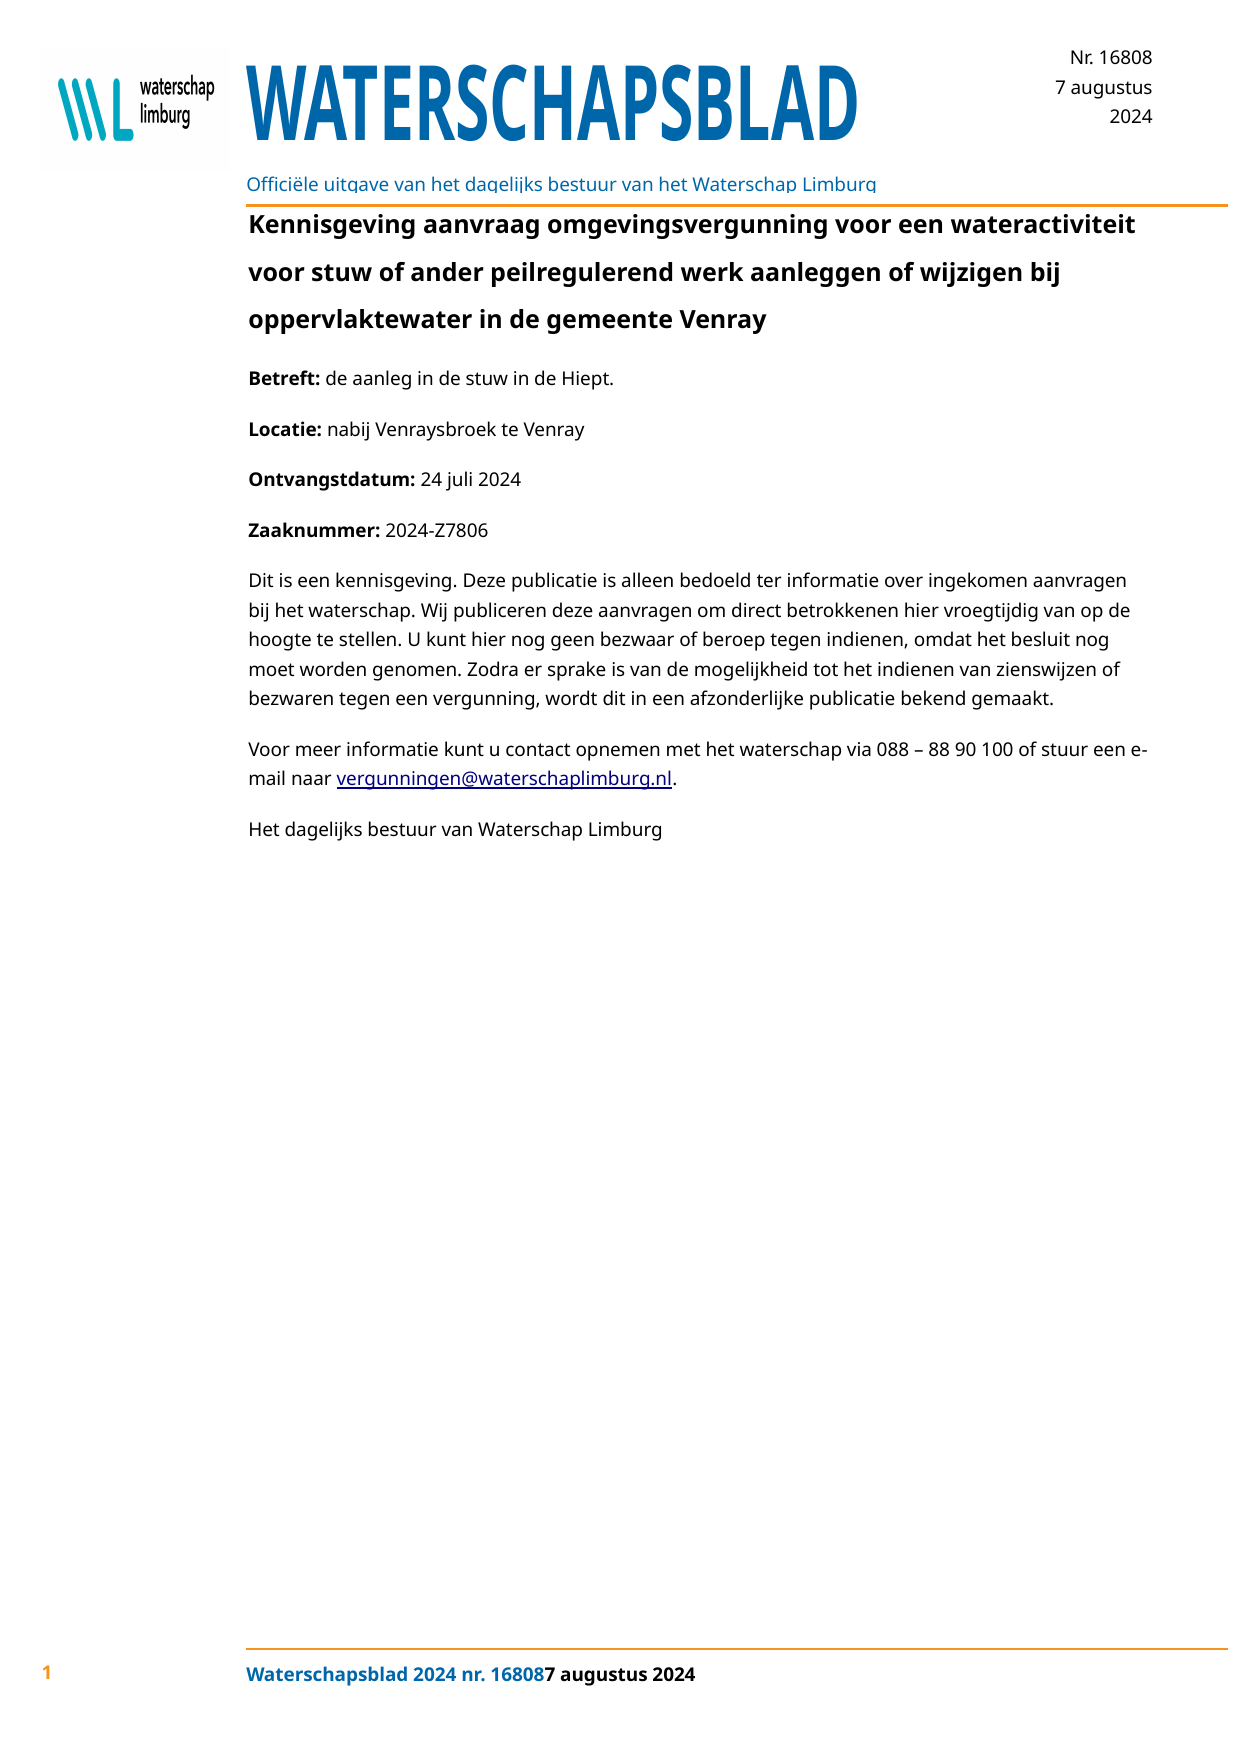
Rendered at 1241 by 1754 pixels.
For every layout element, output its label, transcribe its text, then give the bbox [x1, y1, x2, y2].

text Zaaknummer: 2024-Z7806 [248, 517, 1152, 542]
text Locatie: nabij Venraysbroek te Venray [248, 416, 1152, 442]
text Dit is een kennisgeving. Deze publicatie is alleen bedoeld ter informatie over ingekomen aanvragen bij het waterschap. Wij publiceren deze aanvragen om direct betrokkenen hier vroegtijdig van op de hoogte te stellen. U kunt hier nog geen bezwaar of beroep tegen indienen, omdat het besluit nog moet worden genomen. Zodra er sprake is van de mogelijkheid tot het indienen van zienswijzen of bezwaren tegen een vergunning, wordt dit in een afzonderlijke publicatie bekend gemaakt. [248, 567, 1152, 711]
text Voor meer informatie kunt u contact opnemen met het waterschap via 088 – 88 90 100 of stuur een e-mail naar vergunningen@waterschaplimburg.nl. [248, 736, 1152, 791]
picture [41, 47, 231, 172]
text Kennisgeving aanvraag omgevingsvergunning voor een wateractiviteit voor stuw of ander peilregulerend werk aanleggen of wijzigen bij oppervlaktewater in de gemeente Venray [248, 207, 1152, 336]
text Het dagelijks bestuur van Waterschap Limburg [248, 816, 1152, 842]
text Ontvangstdatum: 24 juli 2024 [248, 466, 1152, 492]
text Betreft: de aanleg in de stuw in de Hiept. [248, 366, 1152, 391]
